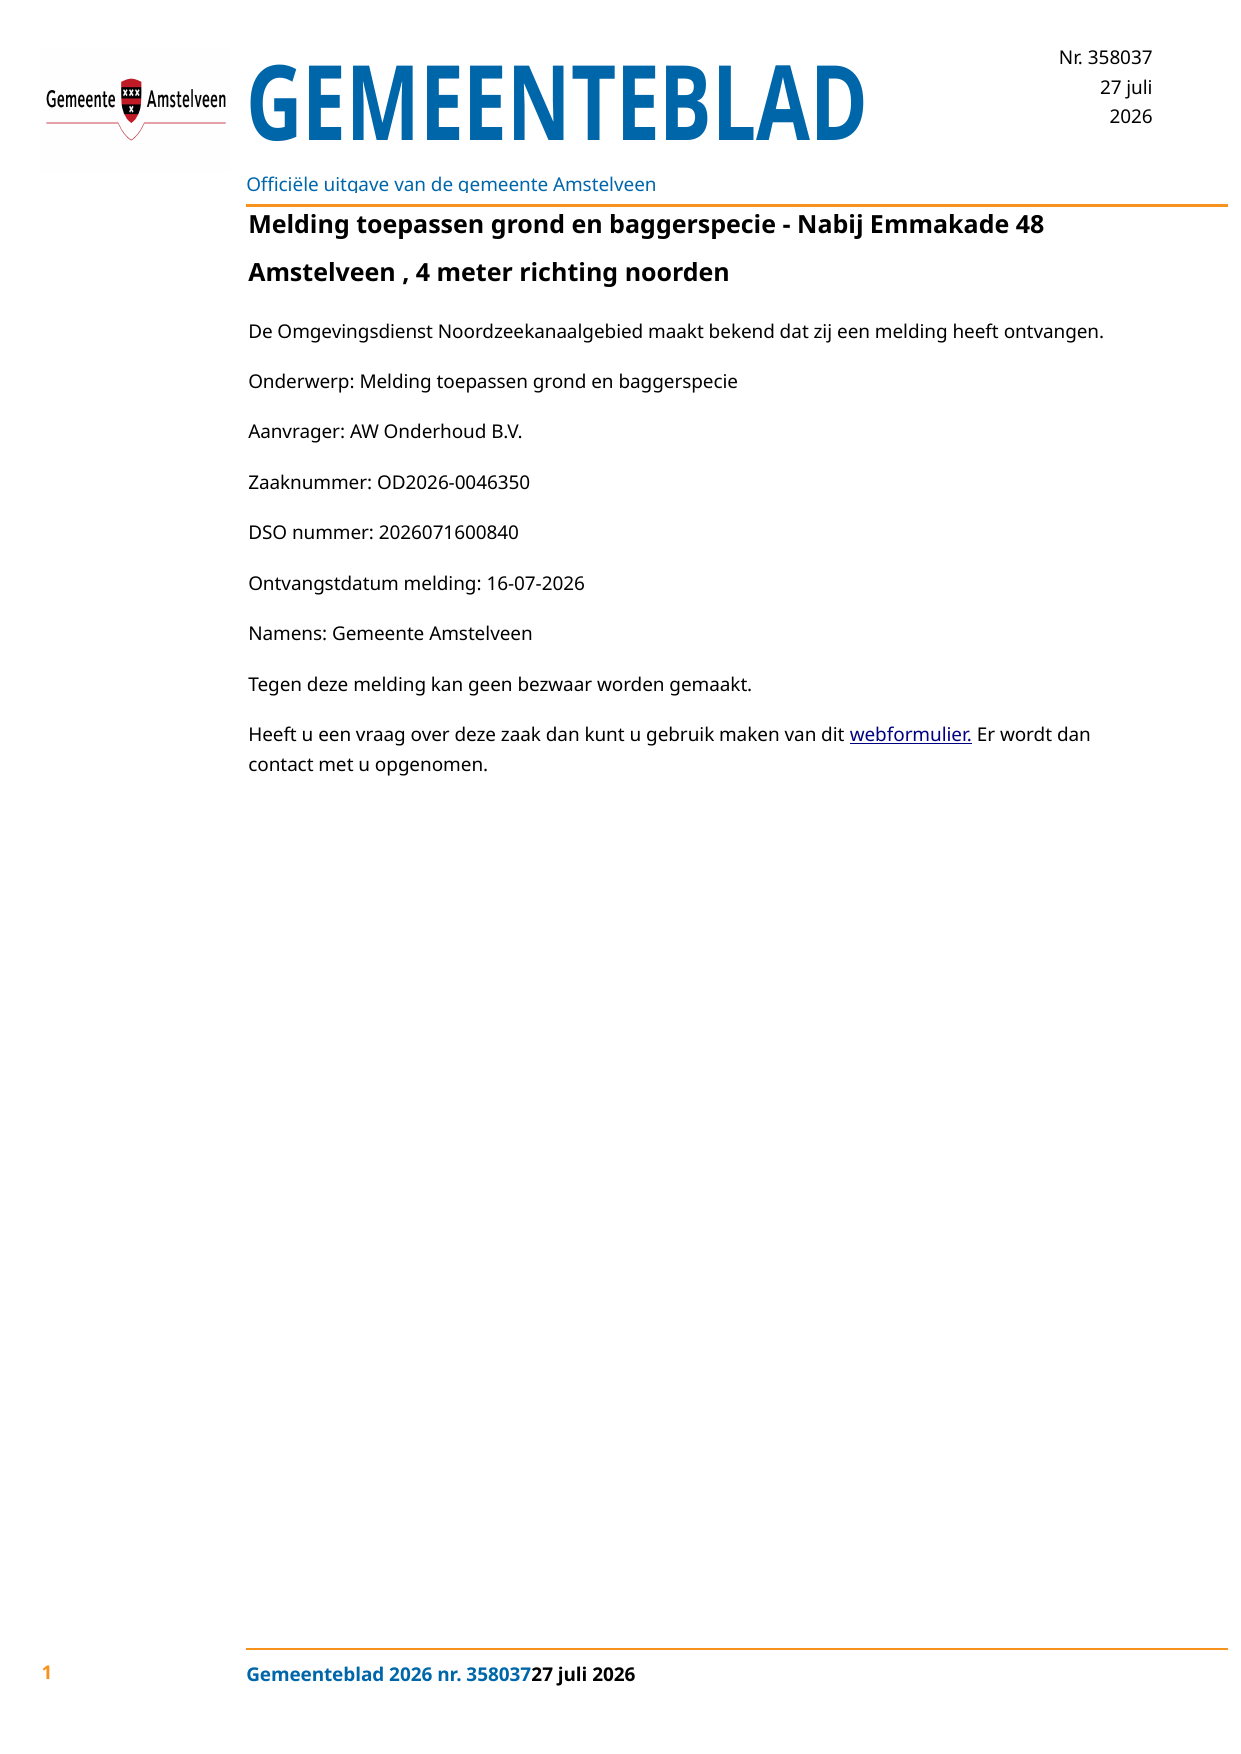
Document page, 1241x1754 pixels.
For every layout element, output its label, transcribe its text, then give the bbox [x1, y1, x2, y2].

picture [41, 47, 231, 172]
text Onderwerp: Melding toepassen grond en baggerspecie [248, 368, 1152, 394]
text De Omgevingsdienst Noordzeekanaalgebied maakt bekend dat zij een melding heeft ontvangen. [248, 318, 1152, 344]
text Heeft u een vraag over deze zaak dan kunt u gebruik maken van dit webformulier. Er wordt dan contact met u opgenomen. [248, 721, 1152, 777]
text Ontvangstdatum melding: 16-07-2026 [248, 570, 1152, 596]
text Namens: Gemeente Amstelveen [248, 620, 1152, 646]
text Melding toepassen grond en baggerspecie - Nabij Emmakade 48 Amstelveen , 4 meter richting noorden [248, 207, 1152, 288]
text Tegen deze melding kan geen bezwaar worden gemaakt. [248, 671, 1152, 697]
text Zaaknummer: OD2026-0046350 [248, 469, 1152, 495]
text DSO nummer: 2026071600840 [248, 519, 1152, 545]
text Aanvrager: AW Onderhoud B.V. [248, 419, 1152, 444]
